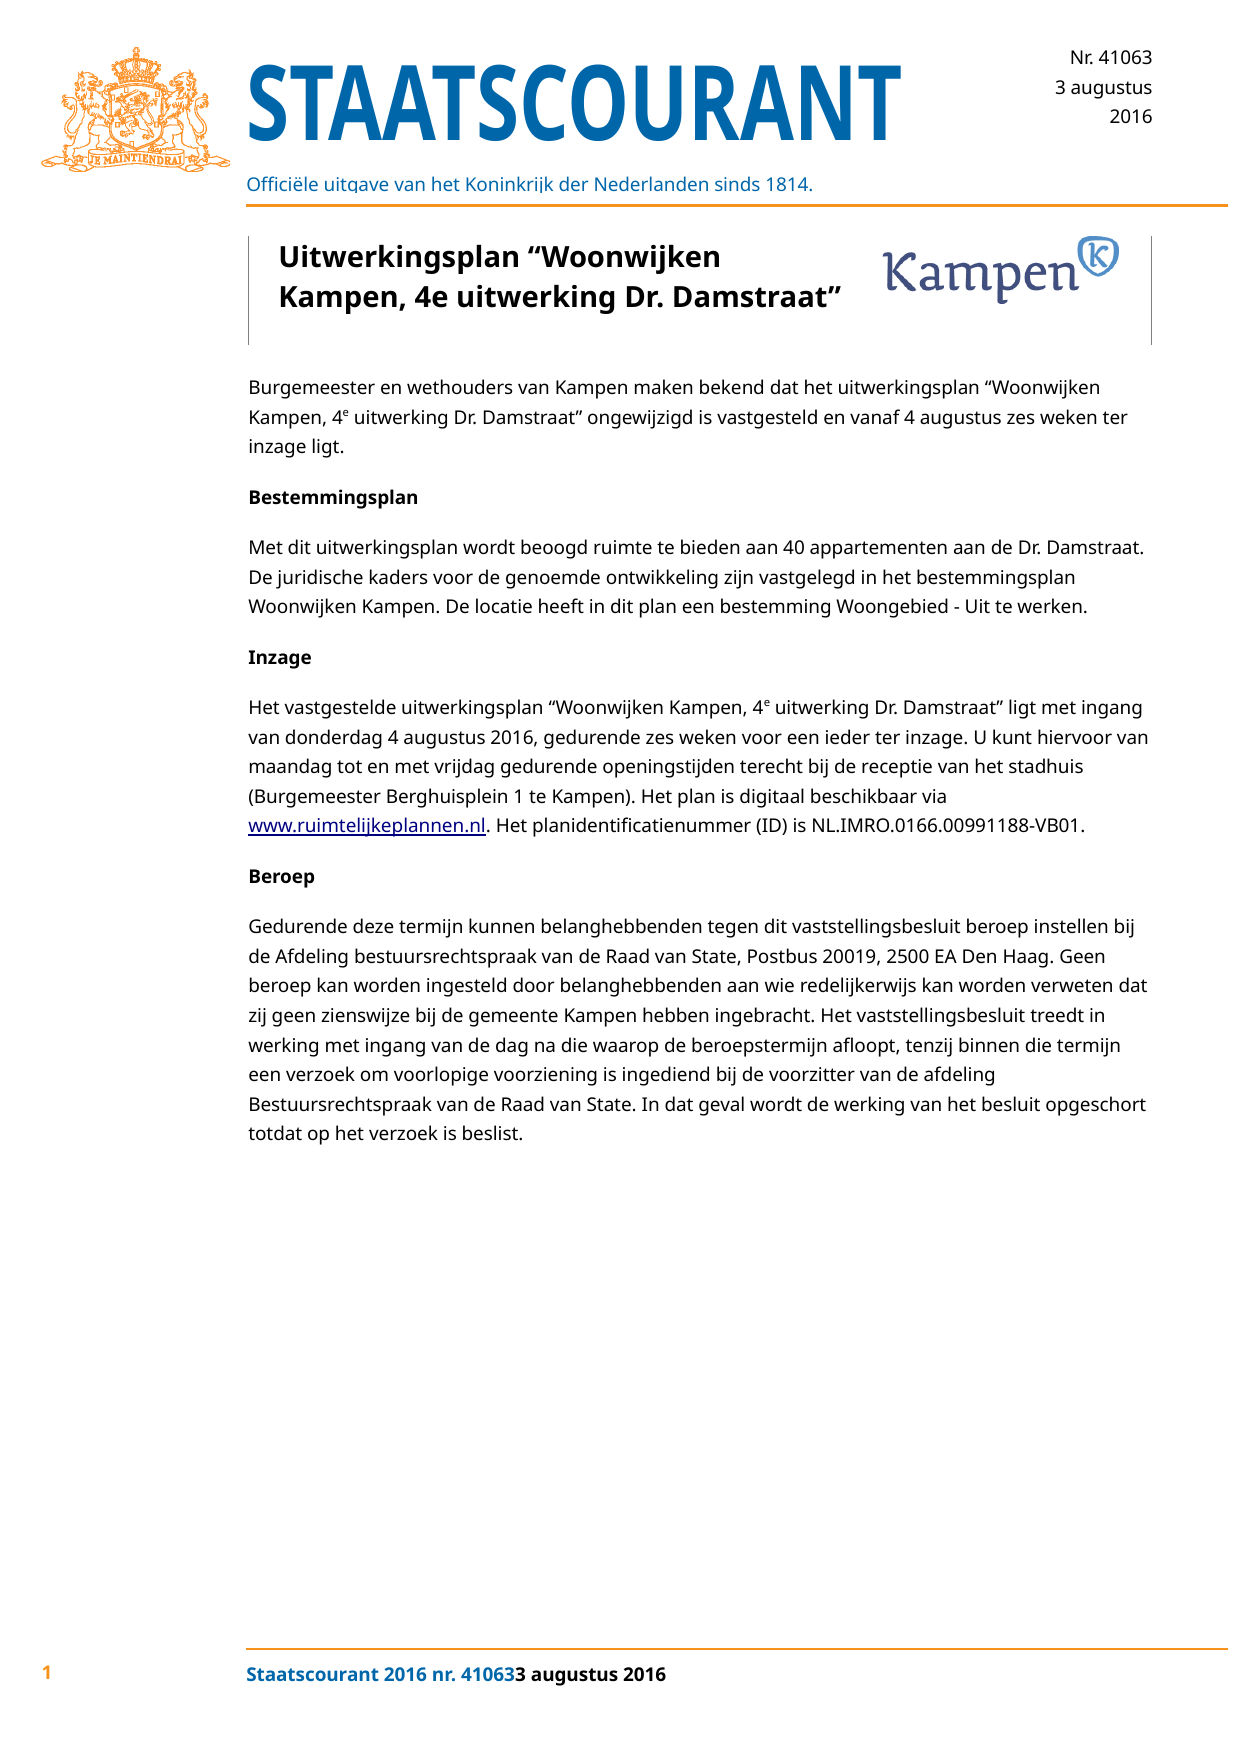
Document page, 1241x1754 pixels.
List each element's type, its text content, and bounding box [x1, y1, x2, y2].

text Burgemeester en wethouders van Kampen maken bekend dat het uitwerkingsplan “Woonwijken Kampen, 4e uitwerking Dr. Damstraat” ongewijzigd is vastgesteld en vanaf 4 augustus zes weken ter inzage ligt. [248, 374, 1152, 459]
text Het vastgestelde uitwerkingsplan “Woonwijken Kampen, 4e uitwerking Dr. Damstraat” ligt met ingang van donderdag 4 augustus 2016, gedurende zes weken voor een ieder ter inzage. U kunt hiervoor van maandag tot en met vrijdag gedurende openingstijden terecht bij de receptie van het stadhuis (Burgemeester Berghuisplein 1 te Kampen). Het plan is digitaal beschikbaar via www.ruimtelijkeplannen.nl. Het planidentificatienummer (ID) is NL.IMRO.0166.00991188-VB01. [248, 694, 1152, 838]
table_header Uitwerkingsplan “Woonwijken Kampen, 4e uitwerking Dr. Damstraat” [249, 236, 850, 345]
picture [41, 47, 231, 172]
text Inzage [248, 644, 1152, 669]
text Bestemmingsplan [248, 484, 1152, 509]
table_header [1119, 236, 1151, 303]
table_header [850, 236, 882, 303]
text Gedurende deze termijn kunnen belanghebbenden tegen dit vaststellingsbesluit beroep instellen bij de Afdeling bestuursrechtspraak van de Raad van State, Postbus 20019, 2500 EA Den Haag. Geen beroep kan worden ingesteld door belanghebbenden aan wie redelijkerwijs kan worden verweten dat zij geen zienswijze bij de gemeente Kampen hebben ingebracht. Het vaststellingsbesluit treedt in werking met ingang van de dag na die waarop de beroepstermijn afloopt, tenzij binnen die termijn een verzoek om voorlopige voorziening is ingediend bij de voorzitter van de afdeling Bestuursrechtspraak van de Raad van State. In dat geval wordt de werking van het besluit opgeschort totdat op het verzoek is beslist. [248, 913, 1152, 1146]
picture [882, 236, 1119, 304]
text Beroep [248, 863, 1152, 889]
text Met dit uitwerkingsplan wordt beoogd ruimte te bieden aan 40 appartementen aan de Dr. Damstraat. De juridische kaders voor de genoemde ontwikkeling zijn vastgelegd in het bestemmingsplan Woonwijken Kampen. De locatie heeft in dit plan een bestemming Woongebied - Uit te werken. [248, 534, 1152, 619]
table_header [850, 304, 1151, 345]
